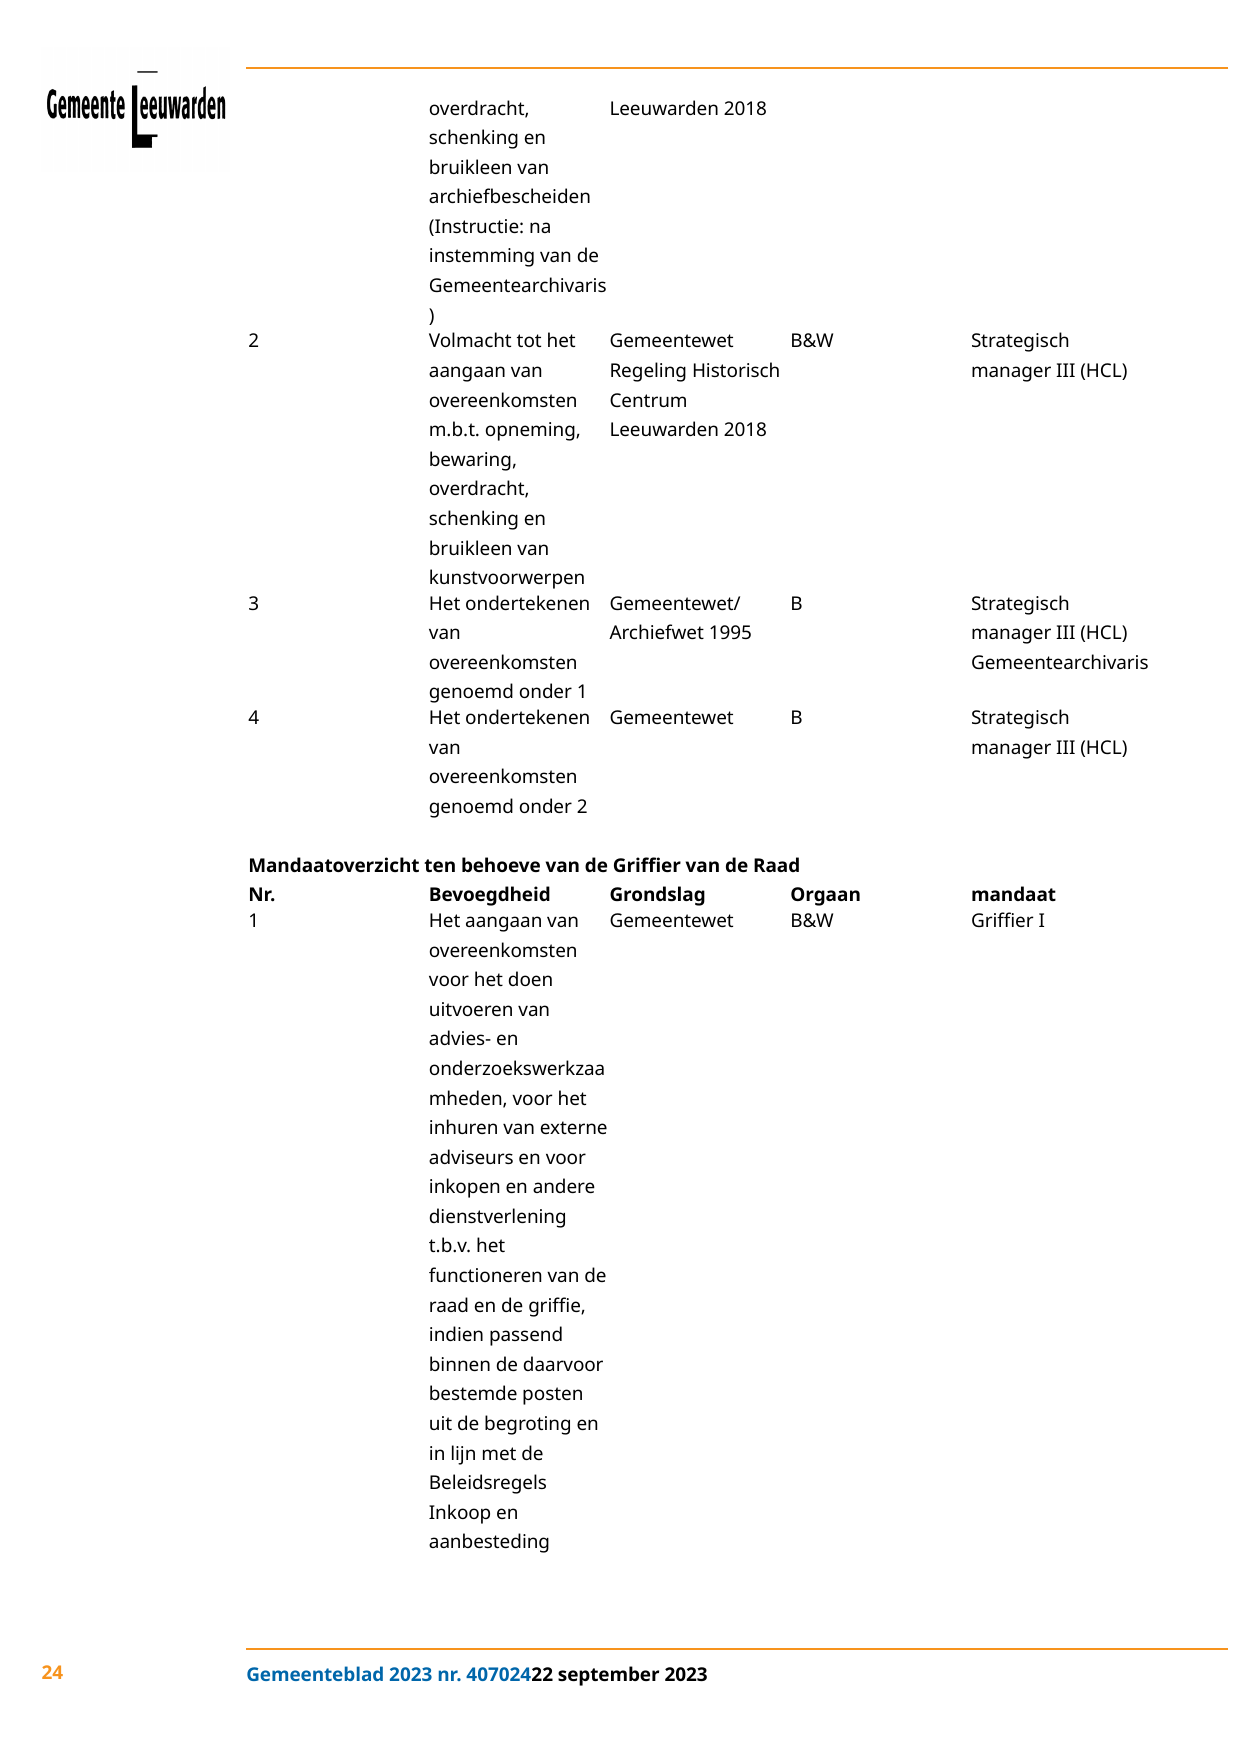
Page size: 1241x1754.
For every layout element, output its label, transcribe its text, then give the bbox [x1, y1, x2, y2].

table_cell Griffier I [971, 907, 1152, 1554]
table_cell Volmacht tot het aangaan van overeenkomsten m.b.t. opneming, bewaring, overdracht, schenking en bruikleen van kunstvoorwerpen [429, 328, 609, 590]
table_header Bevoegdheid [429, 881, 609, 907]
table_cell [790, 95, 971, 328]
table_cell 3 [248, 590, 429, 704]
table_cell Gemeentewet/ Archiefwet 1995 [609, 590, 790, 704]
table_cell Gemeentewet [609, 705, 790, 819]
table_cell Strategisch manager III (HCL) [971, 328, 1152, 590]
table_cell Het ondertekenen van overeenkomsten genoemd onder 2 [429, 705, 609, 819]
table_cell Het aangaan van overeenkomsten voor het doen uitvoeren van advies- en onderzoekswerkzaamheden, voor het inhuren van externe adviseurs en voor inkopen en andere dienstverlening t.b.v. het functioneren van de raad en de griffie, indien passend binnen de daarvoor bestemde posten uit de begroting en in lijn met de Beleidsregels Inkoop en aanbesteding [429, 907, 609, 1554]
table_cell Strategisch manager III (HCL) [971, 705, 1152, 819]
table_cell 4 [248, 705, 429, 819]
table_cell overdracht, schenking en bruikleen van archiefbescheiden (Instructie: na instemming van de Gemeentearchivaris) [429, 95, 609, 328]
table_cell Gemeentewet [609, 907, 790, 1554]
table_cell B&W [790, 907, 971, 1554]
table_cell Het ondertekenen van overeenkomsten genoemd onder 1 [429, 590, 609, 704]
table_cell 1 [248, 907, 429, 1554]
table_header Orgaan [790, 881, 971, 907]
table_cell Gemeentewet Regeling Historisch Centrum Leeuwarden 2018 [609, 328, 790, 590]
text Mandaatoverzicht ten behoeve van de Griffier van de Raad [248, 852, 1152, 877]
table_cell B [790, 705, 971, 819]
table_header Nr. [248, 881, 429, 907]
table_cell [971, 95, 1152, 328]
table_cell [248, 95, 429, 328]
table_header Grondslag [609, 881, 790, 907]
table_cell 2 [248, 328, 429, 590]
table_cell B [790, 590, 971, 704]
table_header mandaat [971, 881, 1152, 907]
table_cell B&W [790, 328, 971, 590]
table_cell Leeuwarden 2018 [609, 95, 790, 328]
picture [41, 47, 231, 172]
table_cell Strategisch manager III (HCL) Gemeentearchivaris [971, 590, 1152, 704]
